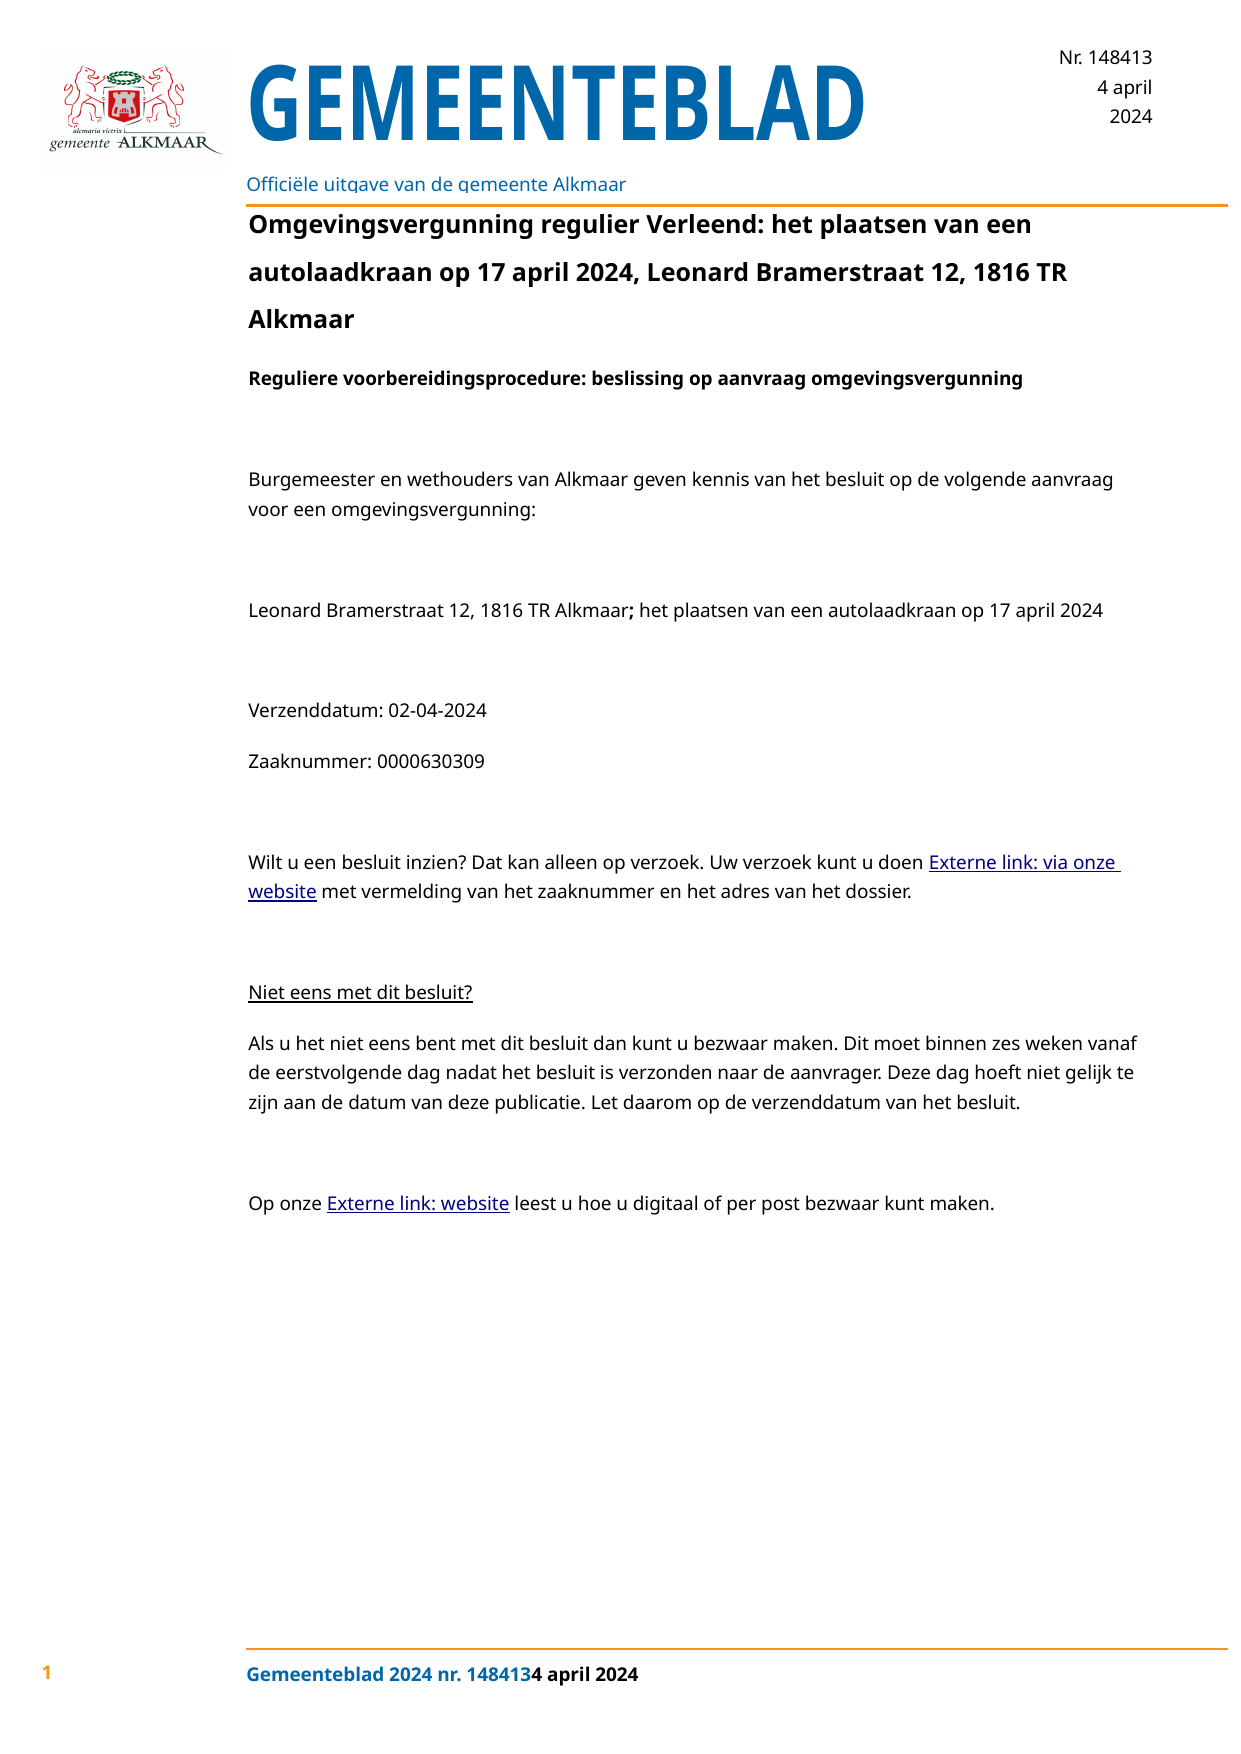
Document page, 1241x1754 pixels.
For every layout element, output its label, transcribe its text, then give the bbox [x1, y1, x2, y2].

text Omgevingsvergunning regulier Verleend: het plaatsen van een autolaadkraan op 17 april 2024, Leonard Bramerstraat 12, 1816 TR Alkmaar [248, 207, 1152, 336]
picture [41, 47, 231, 172]
text Zaaknummer: 0000630309 [248, 748, 1152, 774]
text Burgemeester en wethouders van Alkmaar geven kennis van het besluit op de volgende aanvraag voor een omgevingsvergunning: [248, 466, 1152, 522]
text Leonard Bramerstraat 12, 1816 TR Alkmaar; het plaatsen van een autolaadkraan op 17 april 2024 [248, 597, 1152, 622]
text Wilt u een besluit inzien? Dat kan alleen op verzoek. Uw verzoek kunt u doen Externe link: via onze website met vermelding van het zaaknummer en het adres van het dossier. [248, 849, 1152, 904]
text Op onze Externe link: website leest u hoe u digitaal of per post bezwaar kunt maken. [248, 1190, 1152, 1215]
text Niet eens met dit besluit? [248, 979, 1152, 1005]
text Reguliere voorbereidingsprocedure: beslissing op aanvraag omgevingsvergunning [248, 366, 1152, 391]
text Als u het niet eens bent met dit besluit dan kunt u bezwaar maken. Dit moet binnen zes weken vanaf de eerstvolgende dag nadat het besluit is verzonden naar de aanvrager. Deze dag hoeft niet gelijk te zijn aan de datum van deze publicatie. Let daarom op de verzenddatum van het besluit. [248, 1030, 1152, 1114]
text Verzenddatum: 02-04-2024 [248, 698, 1152, 723]
